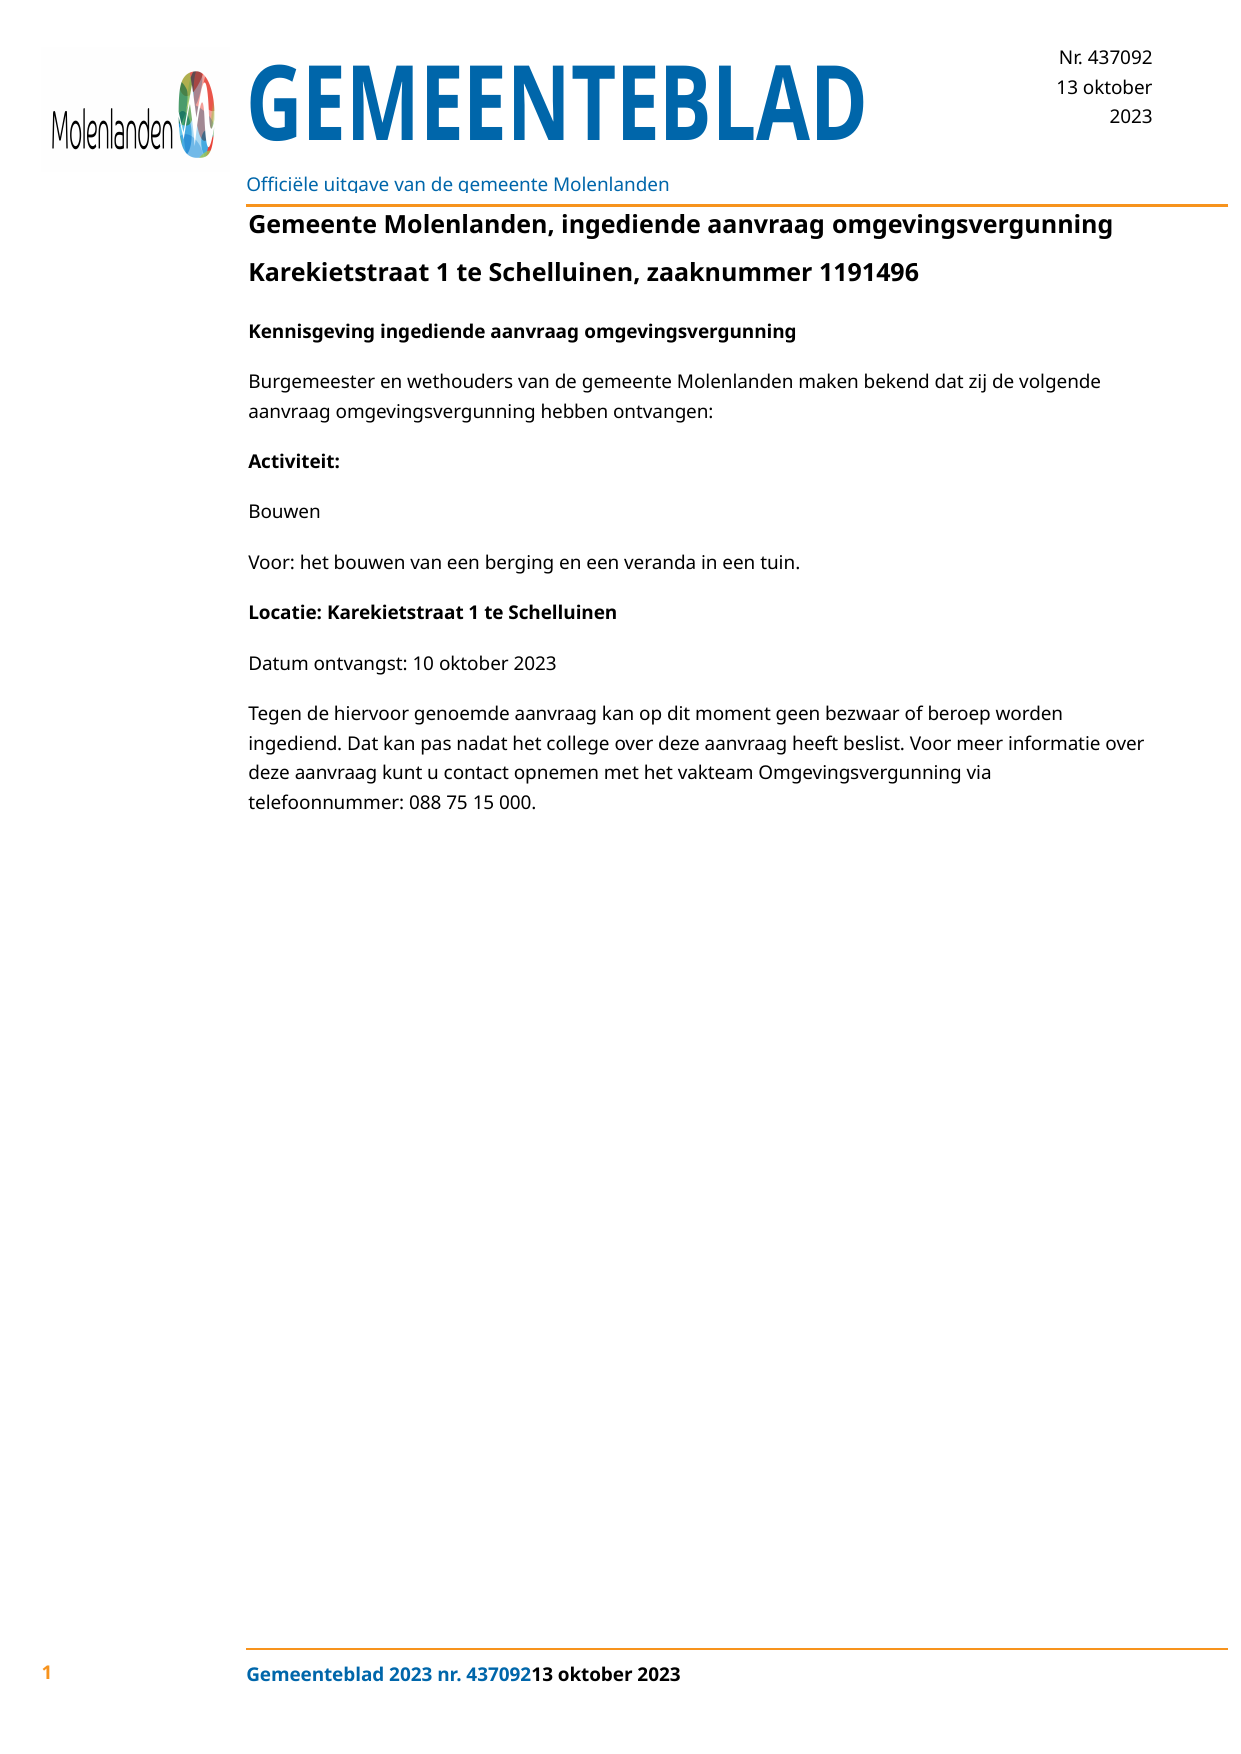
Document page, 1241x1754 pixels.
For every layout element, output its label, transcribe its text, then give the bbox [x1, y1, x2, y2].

text Tegen de hiervoor genoemde aanvraag kan op dit moment geen bezwaar of beroep worden ingediend. Dat kan pas nadat het college over deze aanvraag heeft beslist. Voor meer informatie over deze aanvraag kunt u contact opnemen met het vakteam Omgevingsvergunning via telefoonnummer: 088 75 15 000. [248, 700, 1152, 815]
text Locatie: Karekietstraat 1 te Schelluinen [248, 599, 1152, 625]
text Burgemeester en wethouders van de gemeente Molenlanden maken bekend dat zij de volgende aanvraag omgevingsvergunning hebben ontvangen: [248, 368, 1152, 424]
text Datum ontvangst: 10 oktober 2023 [248, 650, 1152, 676]
text Activiteit: [248, 448, 1152, 474]
picture [41, 47, 231, 172]
text Gemeente Molenlanden, ingediende aanvraag omgevingsvergunning Karekietstraat 1 te Schelluinen, zaaknummer 1191496 [248, 207, 1152, 288]
text Voor: het bouwen van een berging en een veranda in een tuin. [248, 549, 1152, 575]
text Bouwen [248, 499, 1152, 524]
text Kennisgeving ingediende aanvraag omgevingsvergunning [248, 318, 1152, 344]
